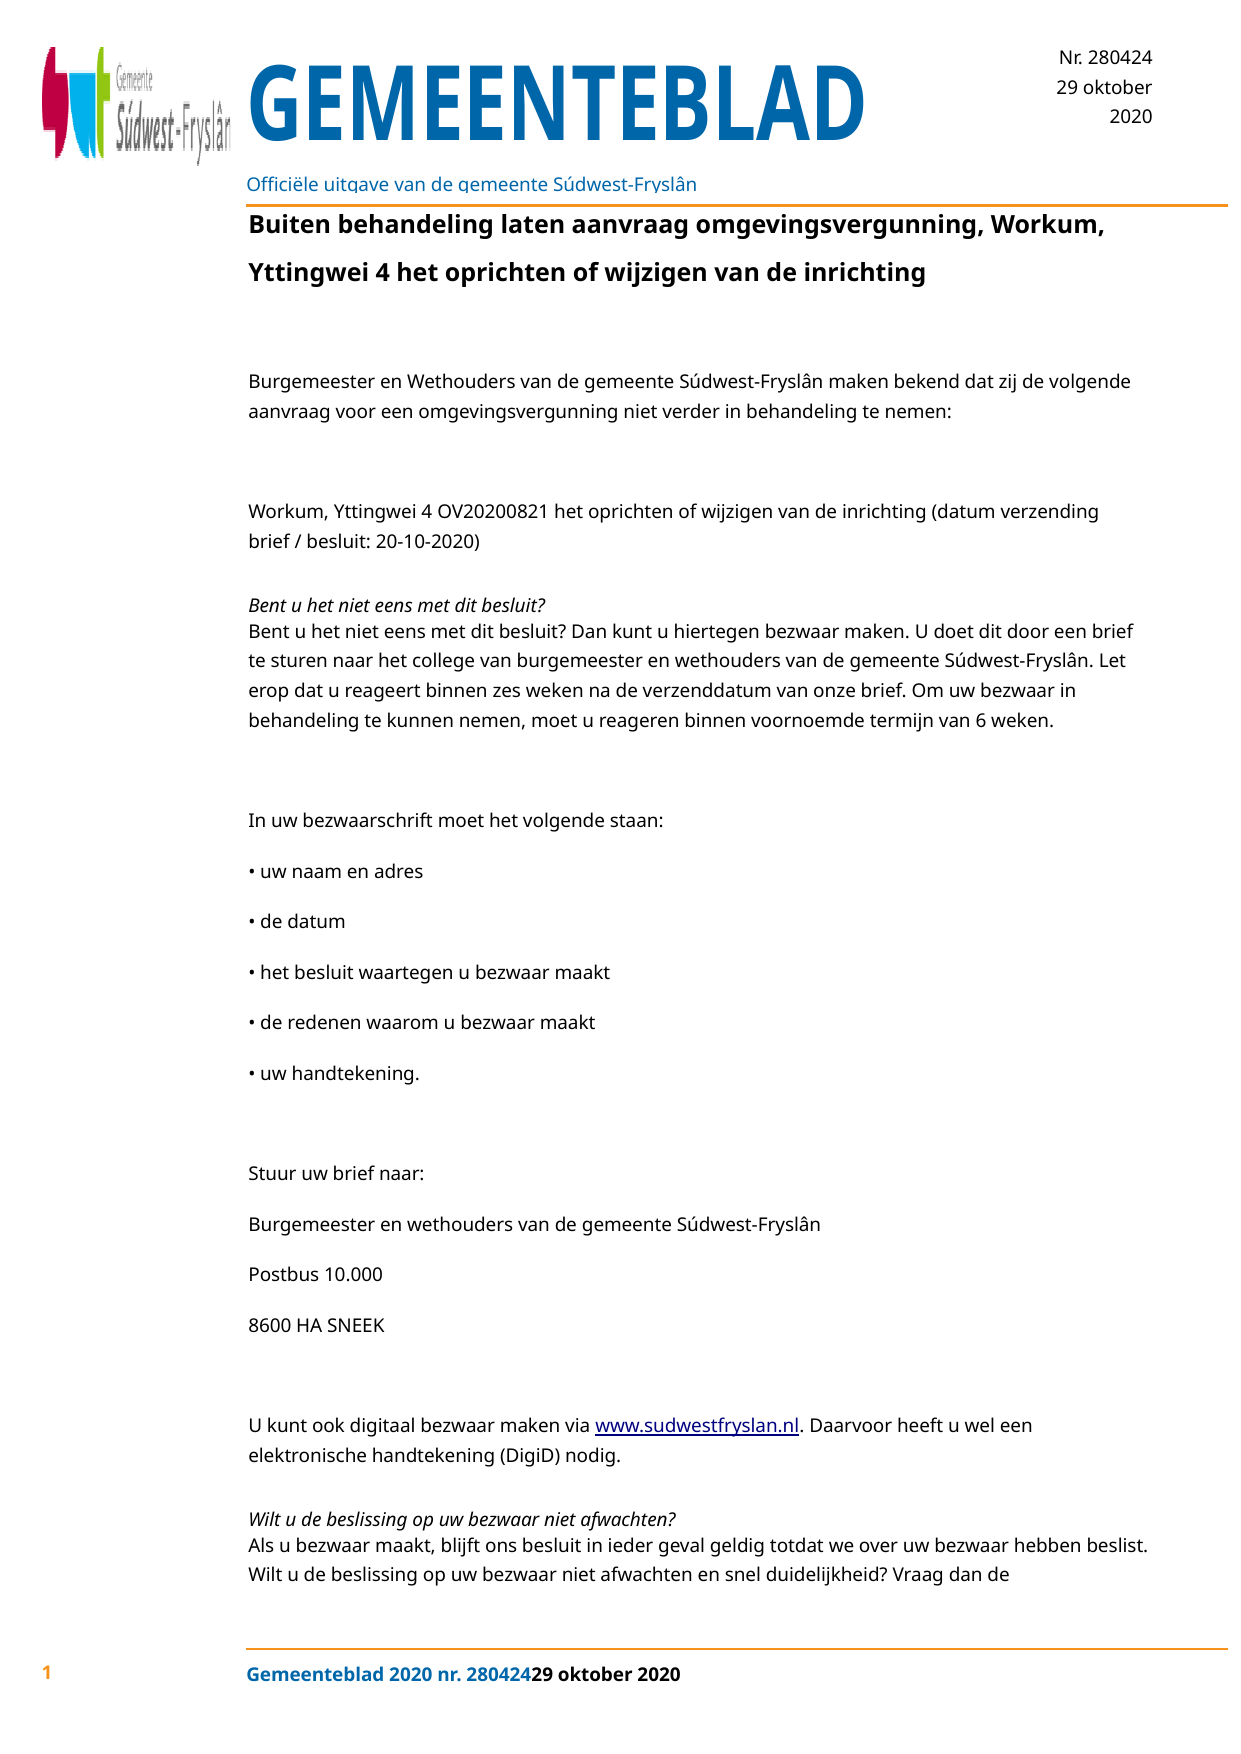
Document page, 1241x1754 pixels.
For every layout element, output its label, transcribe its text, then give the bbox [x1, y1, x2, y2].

text Workum, Yttingwei 4 OV20200821 het oprichten of wijzigen van de inrichting (datum verzending brief / besluit: 20-10-2020) [248, 499, 1152, 554]
text U kunt ook digitaal bezwaar maken via www.sudwestfryslan.nl. Daarvoor heeft u wel een elektronische handtekening (DigiD) nodig. [248, 1413, 1152, 1468]
text In uw bezwaarschrift moet het volgende staan: [248, 808, 1152, 833]
text Bent u het niet eens met dit besluit? Dan kunt u hiertegen bezwaar maken. U doet dit door een brief te sturen naar het college van burgemeester en wethouders van de gemeente Súdwest-Fryslân. Let erop dat u reageert binnen zes weken na de verzenddatum van onze brief. Om uw bezwaar in behandeling te kunnen nemen, moet u reageren binnen voornoemde termijn van 6 weken. [248, 618, 1152, 732]
text Burgemeester en wethouders van de gemeente Súdwest-Fryslân [248, 1211, 1152, 1237]
text Buiten behandeling laten aanvraag omgevingsvergunning, Workum, Yttingwei 4 het oprichten of wijzigen van de inrichting [248, 207, 1152, 288]
picture [41, 47, 231, 172]
text Postbus 10.000 [248, 1261, 1152, 1287]
text Wilt u de beslissing op uw bezwaar niet afwachten? [248, 1506, 1152, 1532]
text Als u bezwaar maakt, blijft ons besluit in ieder geval geldig totdat we over uw bezwaar hebben beslist. Wilt u de beslissing op uw bezwaar niet afwachten en snel duidelijkheid? Vraag dan de [248, 1532, 1152, 1587]
text 8600 HA SNEEK [248, 1312, 1152, 1337]
text • uw naam en adres [248, 858, 1152, 884]
text • de datum [248, 908, 1152, 934]
text Bent u het niet eens met dit besluit? [248, 592, 1152, 618]
text Burgemeester en Wethouders van de gemeente Súdwest-Fryslân maken bekend dat zij de volgende aanvraag voor een omgevingsvergunning niet verder in behandeling te nemen: [248, 368, 1152, 424]
text Stuur uw brief naar: [248, 1161, 1152, 1186]
text • het besluit waartegen u bezwaar maakt [248, 959, 1152, 984]
text • de redenen waarom u bezwaar maakt [248, 1009, 1152, 1035]
text • uw handtekening. [248, 1060, 1152, 1085]
